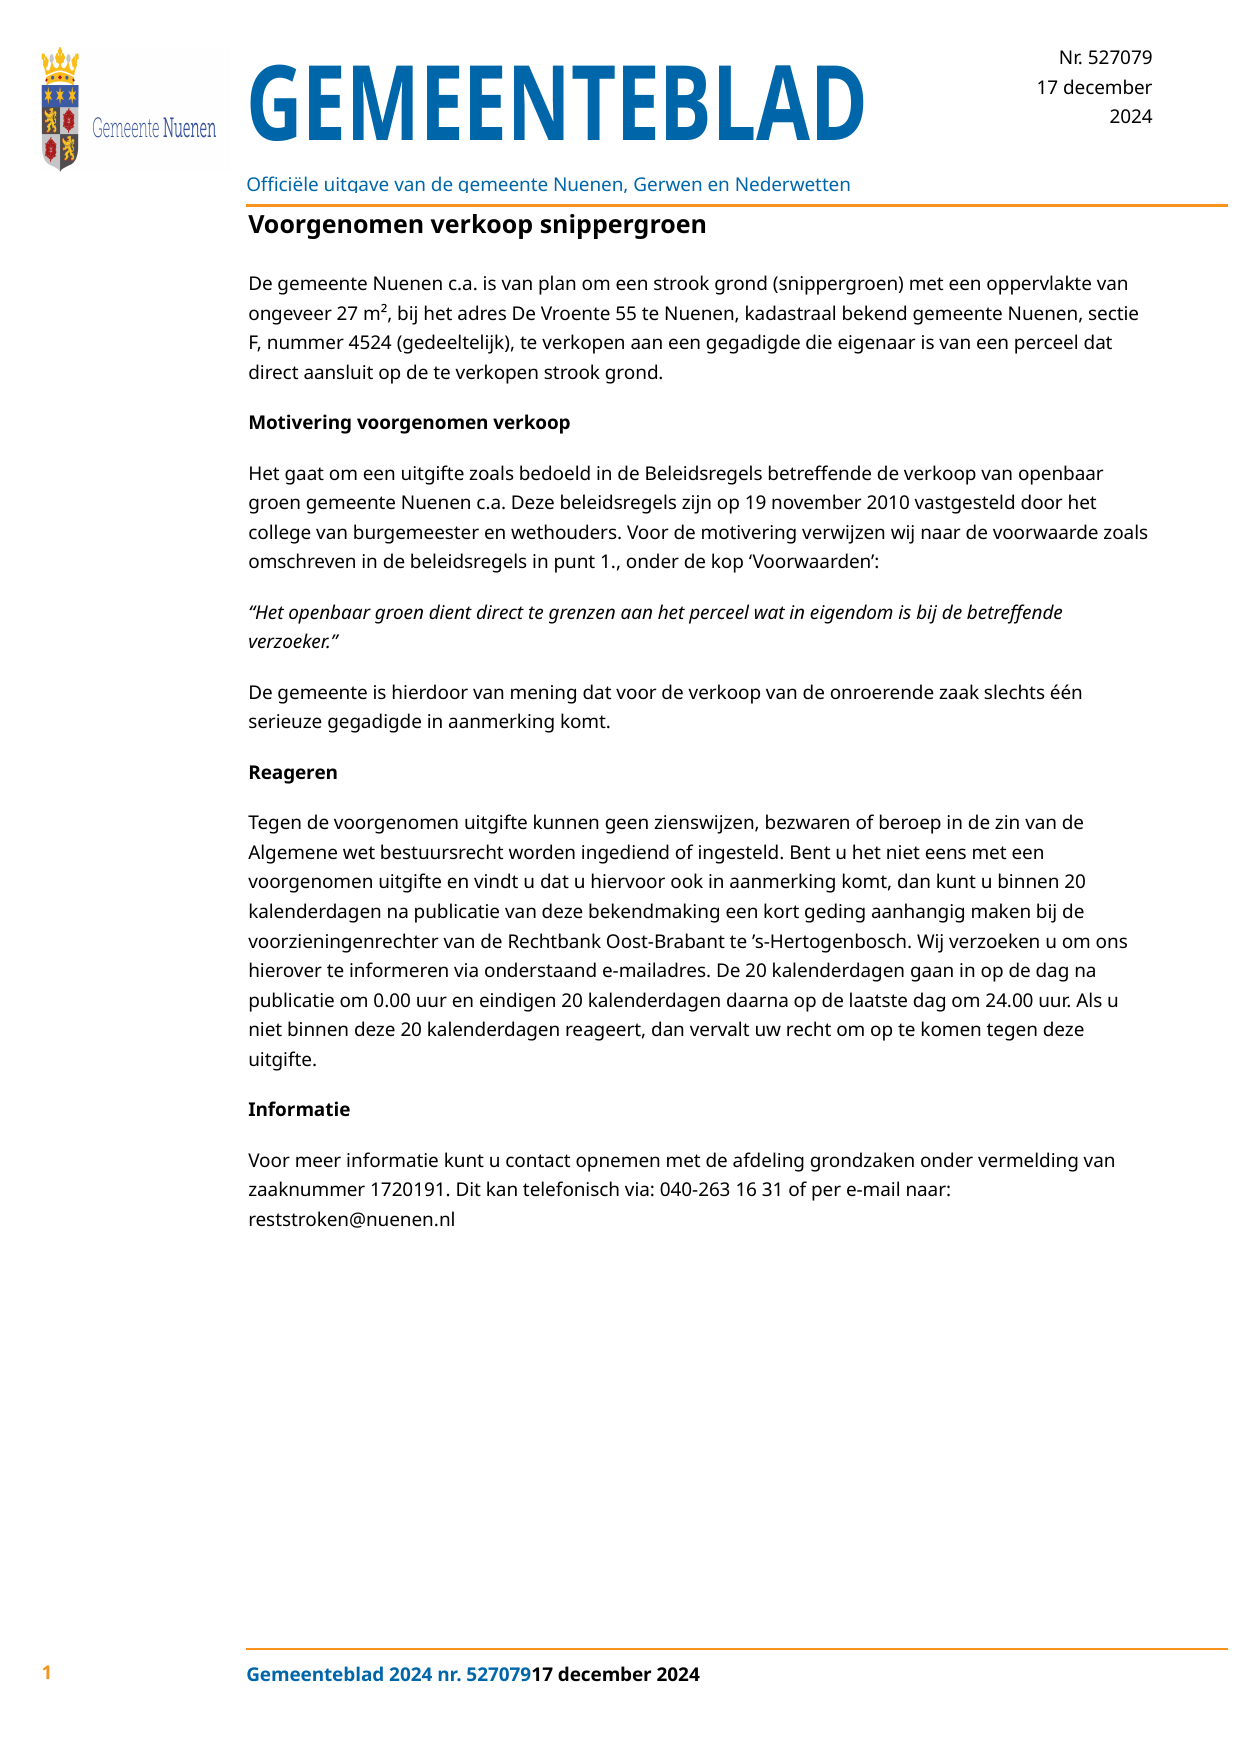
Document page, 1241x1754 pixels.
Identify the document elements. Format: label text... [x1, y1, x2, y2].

text “Het openbaar groen dient direct te grenzen aan het perceel wat in eigendom is bij de betreffende verzoeker.” [248, 599, 1152, 654]
text Voorgenomen verkoop snippergroen [248, 207, 1152, 241]
text Reageren [248, 759, 1152, 785]
text De gemeente Nuenen c.a. is van plan om een strook grond (snippergroen) met een oppervlakte van ongeveer 27 m², bij het adres De Vroente 55 te Nuenen, kadastraal bekend gemeente Nuenen, sectie F, nummer 4524 (gedeeltelijk), te verkopen aan een gegadigde die eigenaar is van een perceel dat direct aansluit op de te verkopen strook grond. [248, 270, 1152, 385]
text Motivering voorgenomen verkoop [248, 409, 1152, 435]
text De gemeente is hierdoor van mening dat voor de verkoop van de onroerende zaak slechts één serieuze gegadigde in aanmerking komt. [248, 679, 1152, 734]
text Voor meer informatie kunt u contact opnemen met de afdeling grondzaken onder vermelding van zaaknummer 1720191. Dit kan telefonisch via: 040-263 16 31 of per e-mail naar: reststroken@nuenen.nl [248, 1147, 1152, 1232]
text Tegen de voorgenomen uitgifte kunnen geen zienswijzen, bezwaren of beroep in de zin van de Algemene wet bestuursrecht worden ingediend of ingesteld. Bent u het niet eens met een voorgenomen uitgifte en vindt u dat u hiervoor ook in aanmerking komt, dan kunt u binnen 20 kalenderdagen na publicatie van deze bekendmaking een kort geding aanhangig maken bij de voorzieningenrechter van de Rechtbank Oost-Brabant te ’s-Hertogenbosch. Wij verzoeken u om ons hierover te informeren via onderstaand e-mailadres. De 20 kalenderdagen gaan in op de dag na publicatie om 0.00 uur en eindigen 20 kalenderdagen daarna op de laatste dag om 24.00 uur. Als u niet binnen deze 20 kalenderdagen reageert, dan vervalt uw recht om op te komen tegen deze uitgifte. [248, 809, 1152, 1072]
text Informatie [248, 1097, 1152, 1122]
text Het gaat om een uitgifte zoals bedoeld in de Beleidsregels betreffende de verkoop van openbaar groen gemeente Nuenen c.a. Deze beleidsregels zijn op 19 november 2010 vastgesteld door het college van burgemeester en wethouders. Voor de motivering verwijzen wij naar de voorwaarde zoals omschreven in de beleidsregels in punt 1., onder de kop ‘Voorwaarden’: [248, 460, 1152, 574]
picture [41, 47, 231, 172]
